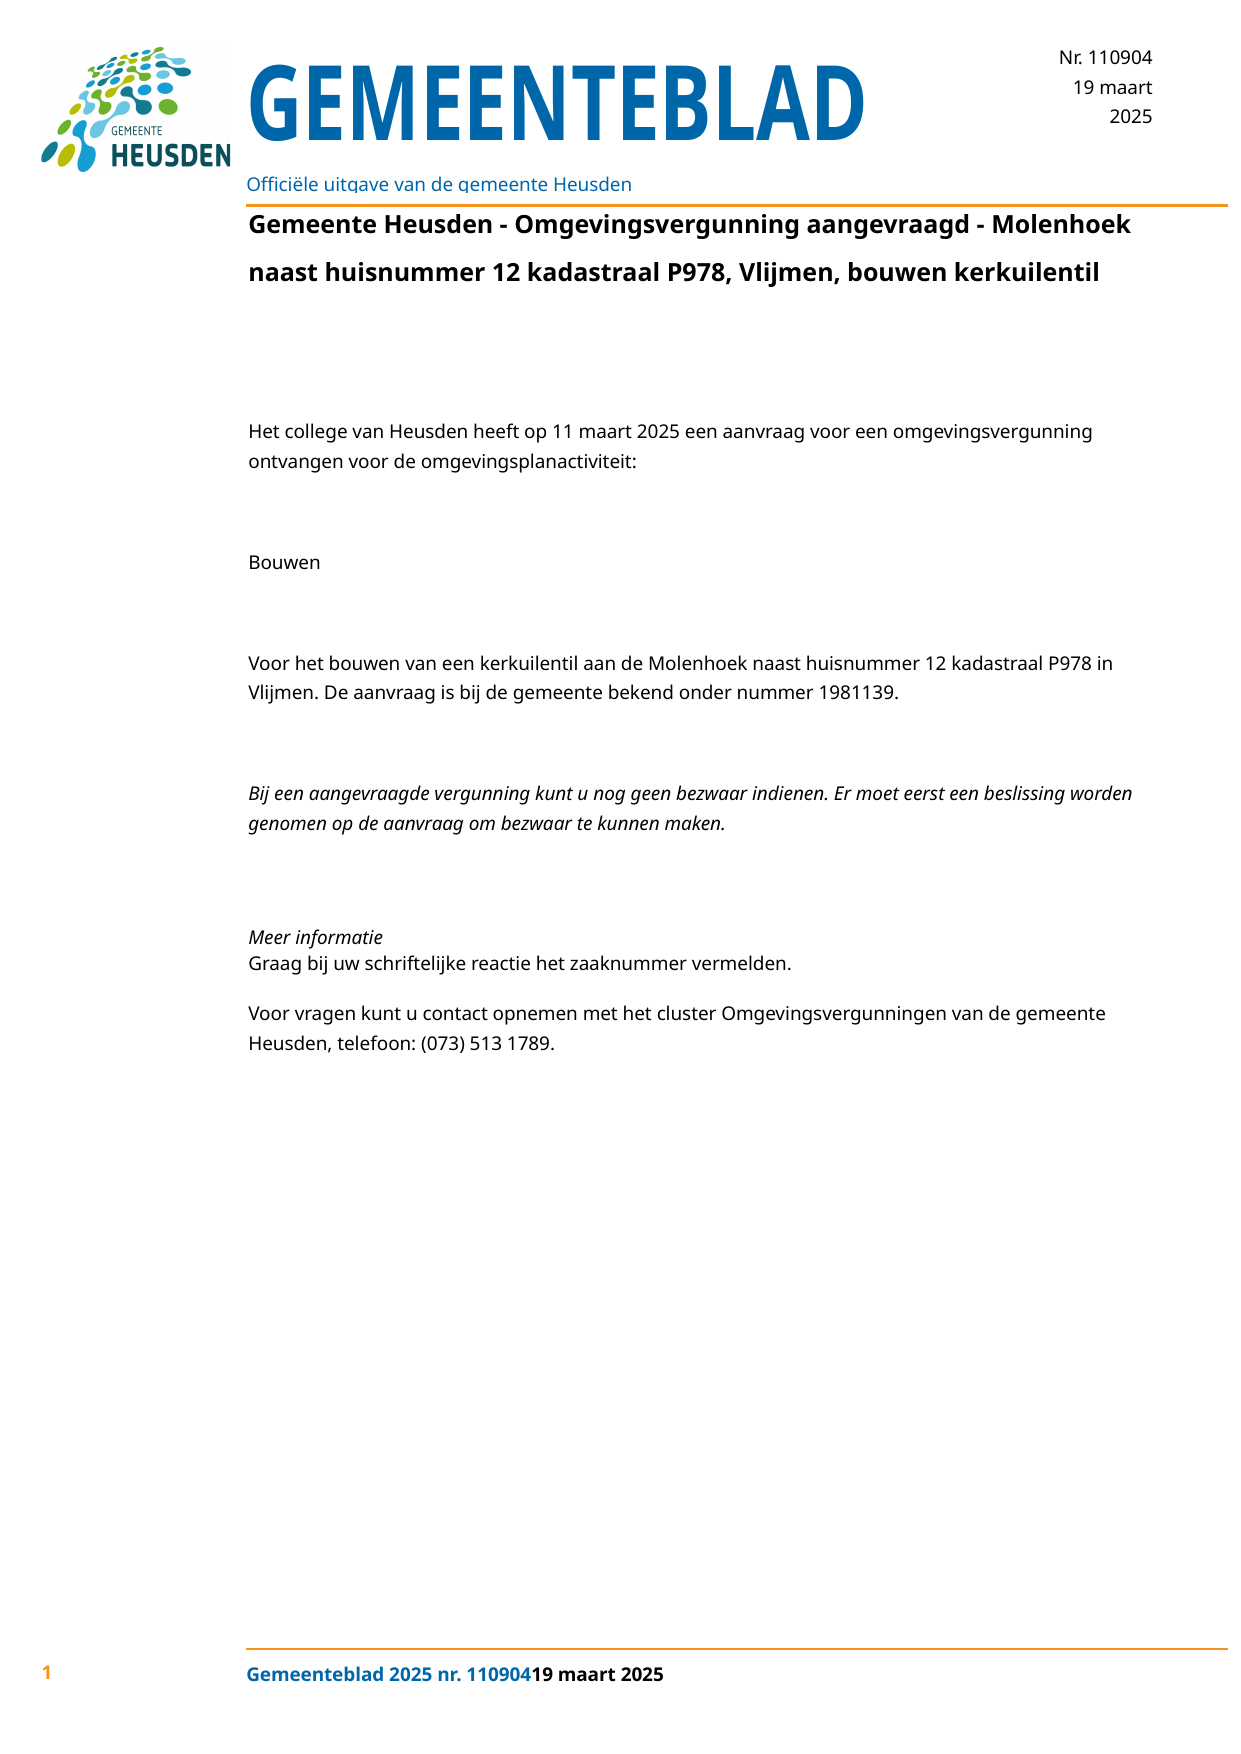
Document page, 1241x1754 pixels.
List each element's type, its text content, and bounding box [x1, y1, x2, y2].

text Gemeente Heusden - Omgevingsvergunning aangevraagd - Molenhoek naast huisnummer 12 kadastraal P978, Vlijmen, bouwen kerkuilentil [248, 207, 1152, 288]
picture [41, 47, 231, 172]
text Bouwen [248, 549, 1152, 575]
text Meer informatie [248, 924, 1152, 950]
text Bij een aangevraagde vergunning kunt u nog geen bezwaar indienen. Er moet eerst een beslissing worden genomen op de aanvraag om bezwaar te kunnen maken. [248, 780, 1152, 836]
text Het college van Heusden heeft op 11 maart 2025 een aanvraag voor een omgevingsvergunning ontvangen voor de omgevingsplanactiviteit: [248, 419, 1152, 474]
text Graag bij uw schriftelijke reactie het zaaknummer vermelden. [248, 950, 1152, 976]
text Voor vragen kunt u contact opnemen met het cluster Omgevingsvergunningen van de gemeente Heusden, telefoon: (073) 513 1789. [248, 1001, 1152, 1056]
text Voor het bouwen van een kerkuilentil aan de Molenhoek naast huisnummer 12 kadastraal P978 in Vlijmen. De aanvraag is bij de gemeente bekend onder nummer 1981139. [248, 650, 1152, 705]
